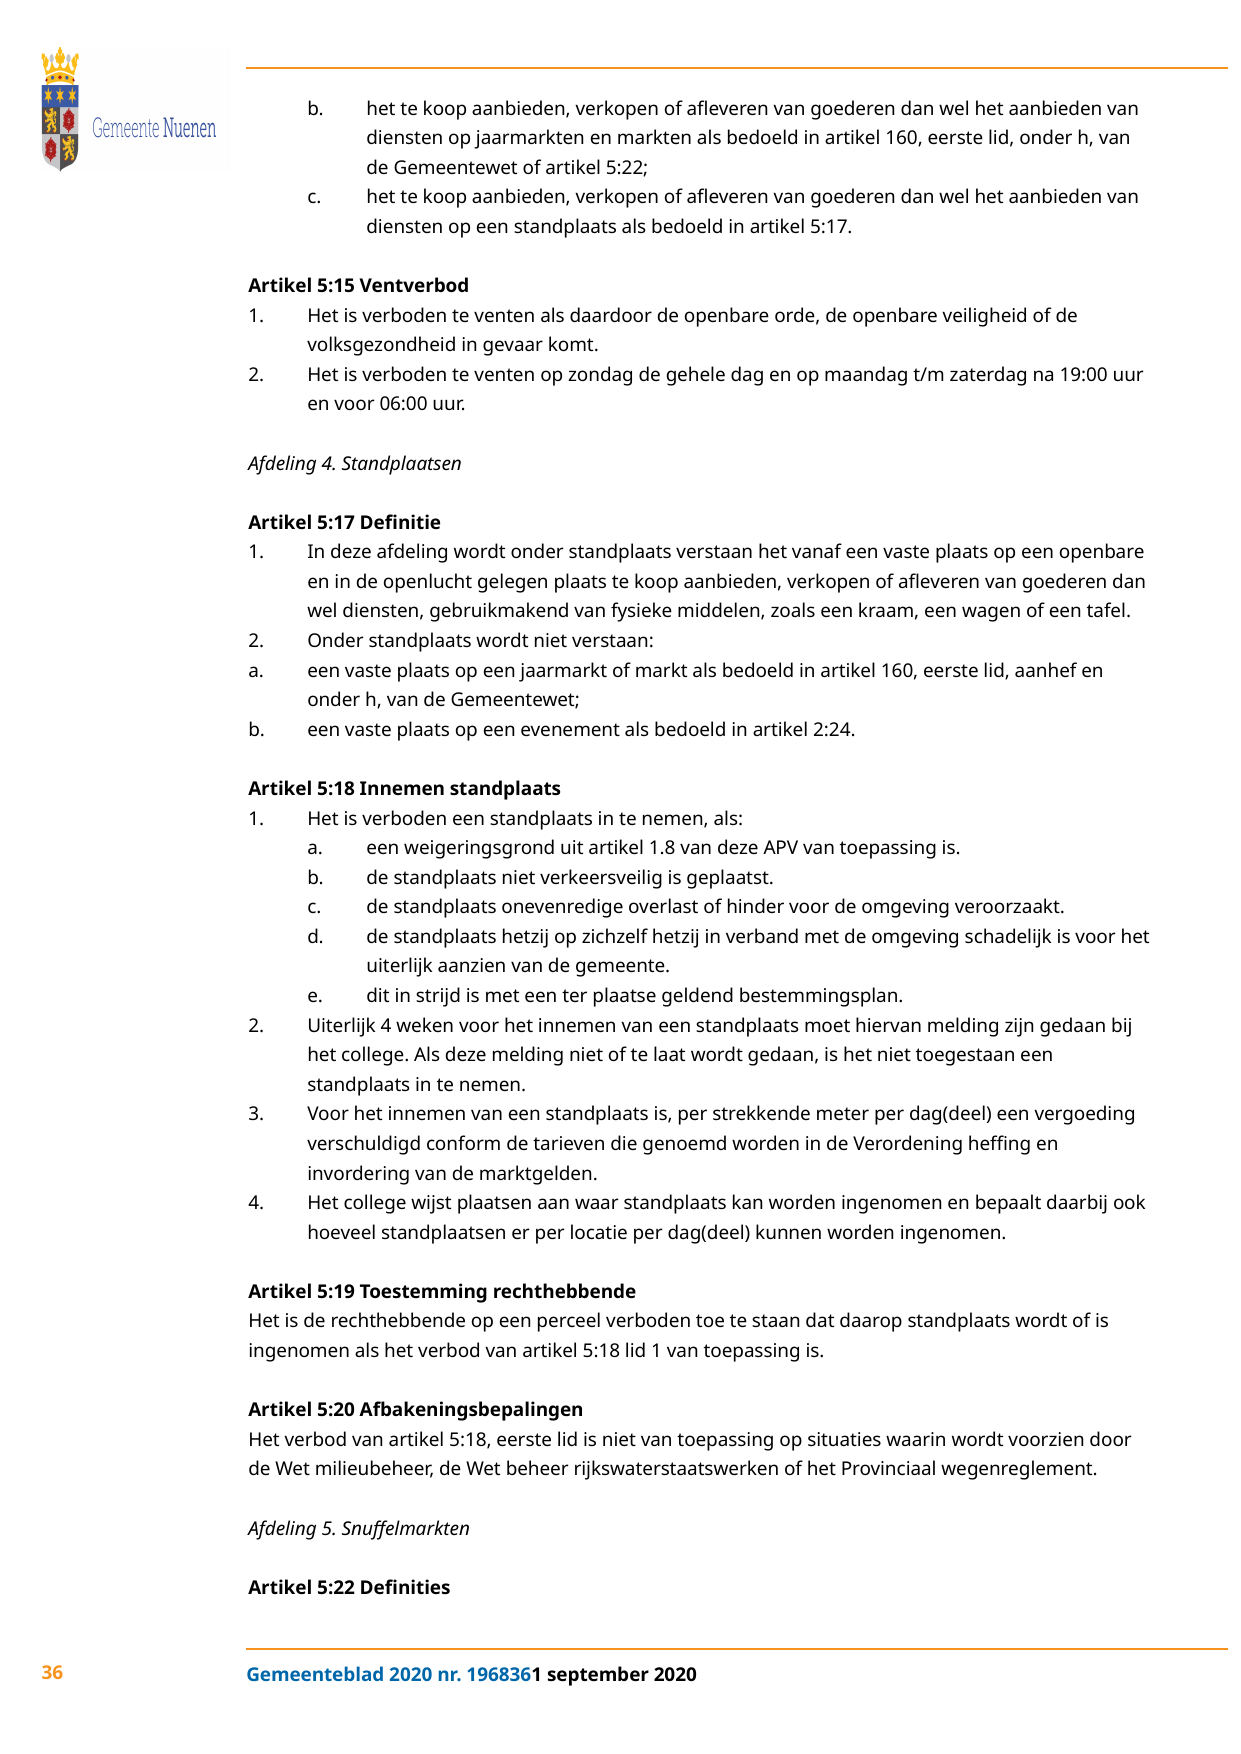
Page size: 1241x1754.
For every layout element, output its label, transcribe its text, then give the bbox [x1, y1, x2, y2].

list Het college wijst plaatsen aan waar standplaats kan worden ingenomen en bepaalt daarbij ook hoeveel standplaatsen er per locatie per dag(deel) kunnen worden ingenomen. [248, 1189, 1152, 1245]
text Artikel 5:20 Afbakeningsbepalingen [248, 1396, 1152, 1422]
list een vaste plaats op een jaarmarkt of markt als bedoeld in artikel 160, eerste lid, aanhef en onder h, van de Gemeentewet; [248, 657, 1152, 712]
list de standplaats niet verkeersveilig is geplaatst. [307, 864, 1152, 890]
list Uiterlijk 4 weken voor het innemen van een standplaats moet hiervan melding zijn gedaan bij het college. Als deze melding niet of te laat wordt gedaan, is het niet toegestaan een standplaats in te nemen. [248, 1012, 1152, 1097]
list Het is verboden te venten op zondag de gehele dag en op maandag t/m zaterdag na 19:00 uur en voor 06:00 uur. [248, 361, 1152, 416]
list een vaste plaats op een evenement als bedoeld in artikel 2:24. [248, 716, 1152, 742]
list een weigeringsgrond uit artikel 1.8 van deze APV van toepassing is. [307, 834, 1152, 860]
list Voor het innemen van een standplaats is, per strekkende meter per dag(deel) een vergoeding verschuldigd conform de tarieven die genoemd worden in de Verordening heffing en invordering van de marktgelden. [248, 1101, 1152, 1186]
list het te koop aanbieden, verkopen of afleveren van goederen dan wel het aanbieden van diensten op een standplaats als bedoeld in artikel 5:17. [307, 183, 1152, 239]
list het te koop aanbieden, verkopen of afleveren van goederen dan wel het aanbieden van diensten op jaarmarkten en markten als bedoeld in artikel 160, eerste lid, onder h, van de Gemeentewet of artikel 5:22; [307, 95, 1152, 180]
list Onder standplaats wordt niet verstaan: [248, 627, 1152, 653]
text Het verbod van artikel 5:18, eerste lid is niet van toepassing op situaties waarin wordt voorzien door de Wet milieubeheer, de Wet beheer rijkswaterstaatswerken of het Provinciaal wegenreglement. [248, 1426, 1152, 1481]
picture [41, 47, 231, 172]
text Afdeling 4. Standplaatsen [248, 450, 1152, 476]
list de standplaats onevenredige overlast of hinder voor de omgeving veroorzaakt. [307, 893, 1152, 919]
list Het is verboden te venten als daardoor de openbare orde, de openbare veiligheid of de volksgezondheid in gevaar komt. [248, 302, 1152, 357]
list Het is verboden een standplaats in te nemen, als: [248, 805, 1152, 831]
text Artikel 5:22 Definities [248, 1574, 1152, 1600]
text Artikel 5:19 Toestemming rechthebbende [248, 1278, 1152, 1304]
text Afdeling 5. Snuffelmarkten [248, 1515, 1152, 1541]
list de standplaats hetzij op zichzelf hetzij in verband met de omgeving schadelijk is voor het uiterlijk aanzien van de gemeente. [307, 923, 1152, 978]
text Het is de rechthebbende op een perceel verboden toe te staan dat daarop standplaats wordt of is ingenomen als het verbod van artikel 5:18 lid 1 van toepassing is. [248, 1308, 1152, 1363]
list dit in strijd is met een ter plaatse geldend bestemmingsplan. [307, 982, 1152, 1008]
text Artikel 5:17 Definitie [248, 509, 1152, 535]
text Artikel 5:18 Innemen standplaats [248, 775, 1152, 801]
list In deze afdeling wordt onder standplaats verstaan het vanaf een vaste plaats op een openbare en in de openlucht gelegen plaats te koop aanbieden, verkopen of afleveren van goederen dan wel diensten, gebruikmakend van fysieke middelen, zoals een kraam, een wagen of een tafel. [248, 538, 1152, 623]
text Artikel 5:15 Ventverbod [248, 272, 1152, 298]
